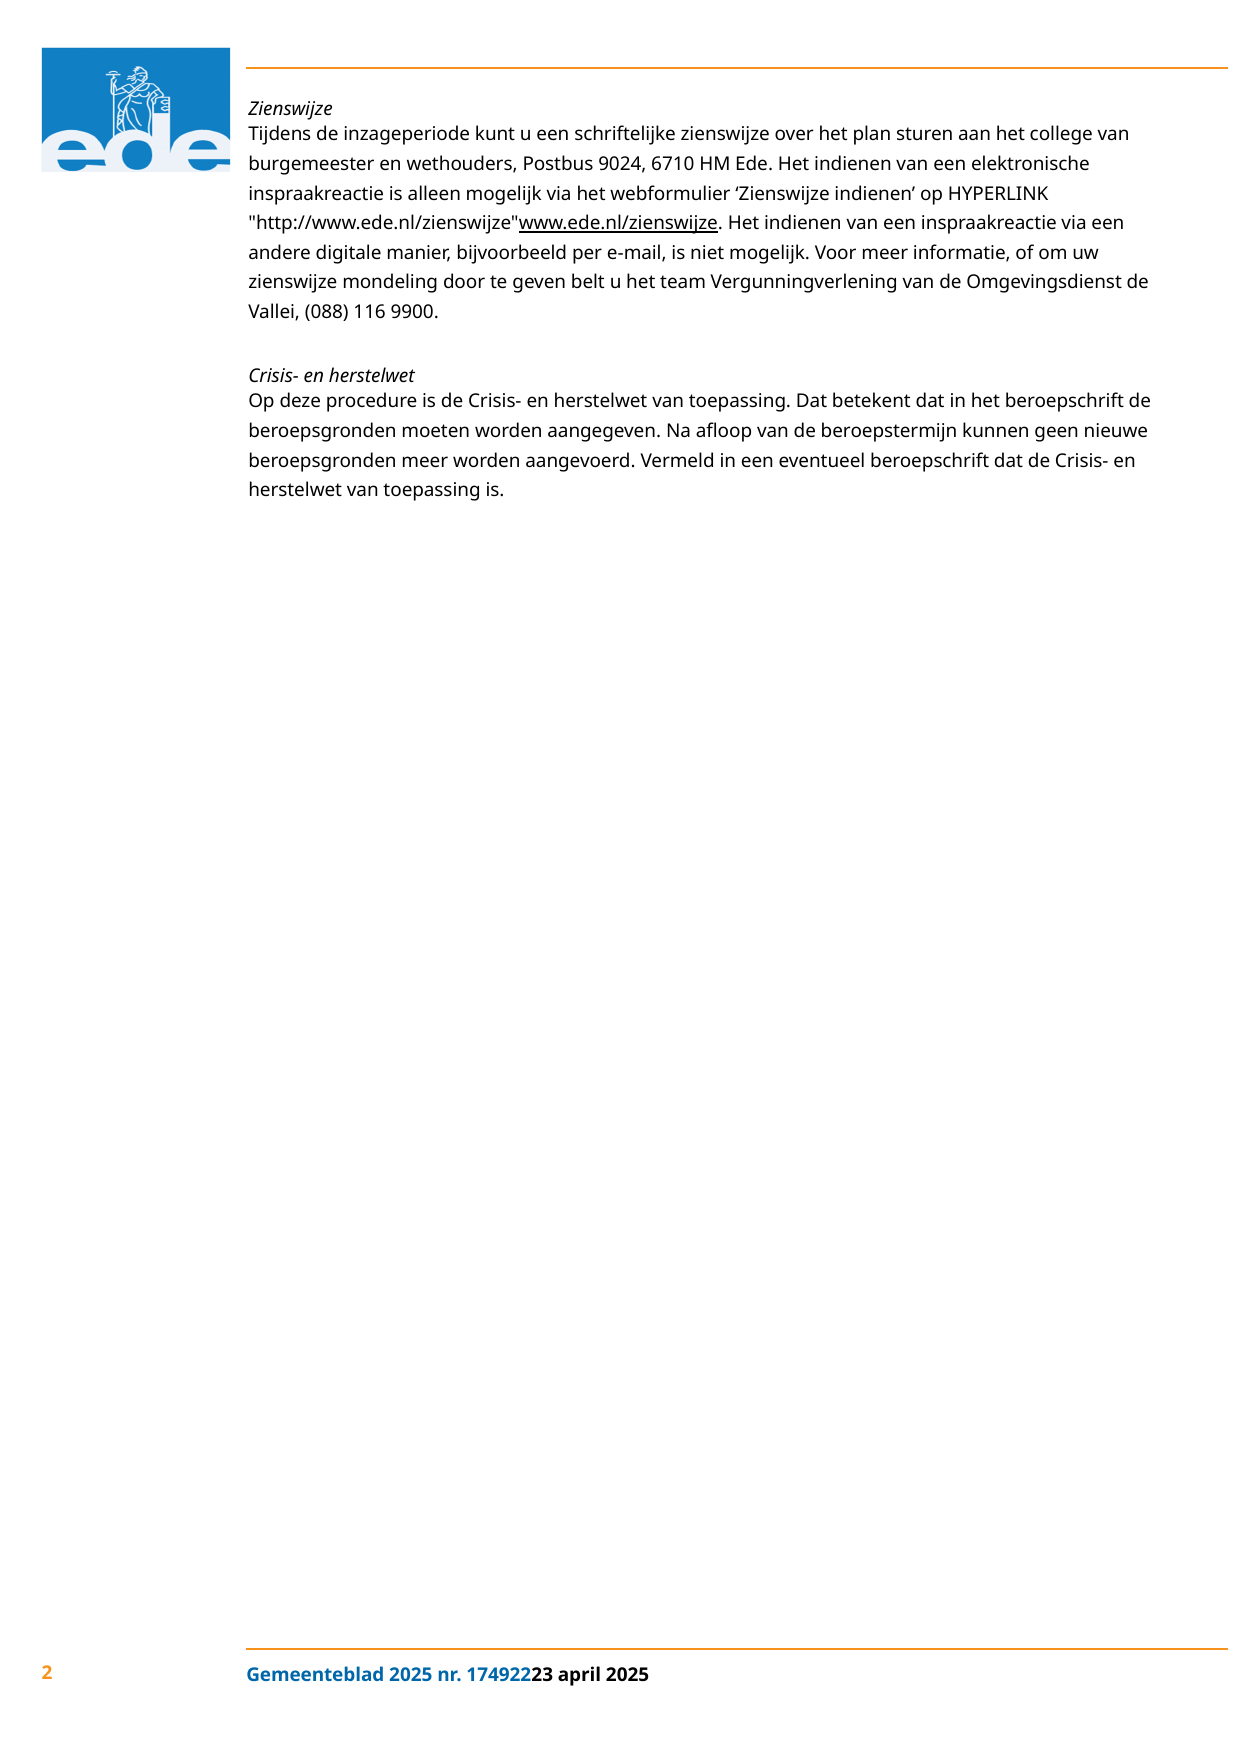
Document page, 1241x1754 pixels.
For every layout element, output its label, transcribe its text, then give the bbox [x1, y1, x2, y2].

picture [41, 47, 231, 172]
text Op deze procedure is de Crisis- en herstelwet van toepassing. Dat betekent dat in het beroepschrift de beroepsgronden moeten worden aangegeven. Na afloop van de beroepstermijn kunnen geen nieuwe beroepsgronden meer worden aangevoerd. Vermeld in een eventueel beroepschrift dat de Crisis- en herstelwet van toepassing is. [248, 388, 1152, 502]
text Crisis- en herstelwet [248, 362, 1152, 388]
text Zienswijze [248, 95, 1152, 121]
text Tijdens de inzageperiode kunt u een schriftelijke zienswijze over het plan sturen aan het college van burgemeester en wethouders, Postbus 9024, 6710 HM Ede. Het indienen van een elektronische inspraakreactie is alleen mogelijk via het webformulier ‘Zienswijze indienen’ op HYPERLINK "http://www.ede.nl/zienswijze"www.ede.nl/zienswijze. Het indienen van een inspraakreactie via een andere digitale manier, bijvoorbeeld per e-mail, is niet mogelijk. Voor meer informatie, of om uw zienswijze mondeling door te geven belt u het team Vergunningverlening van de Omgevingsdienst de Vallei, (088) 116 9900. [248, 121, 1152, 324]
